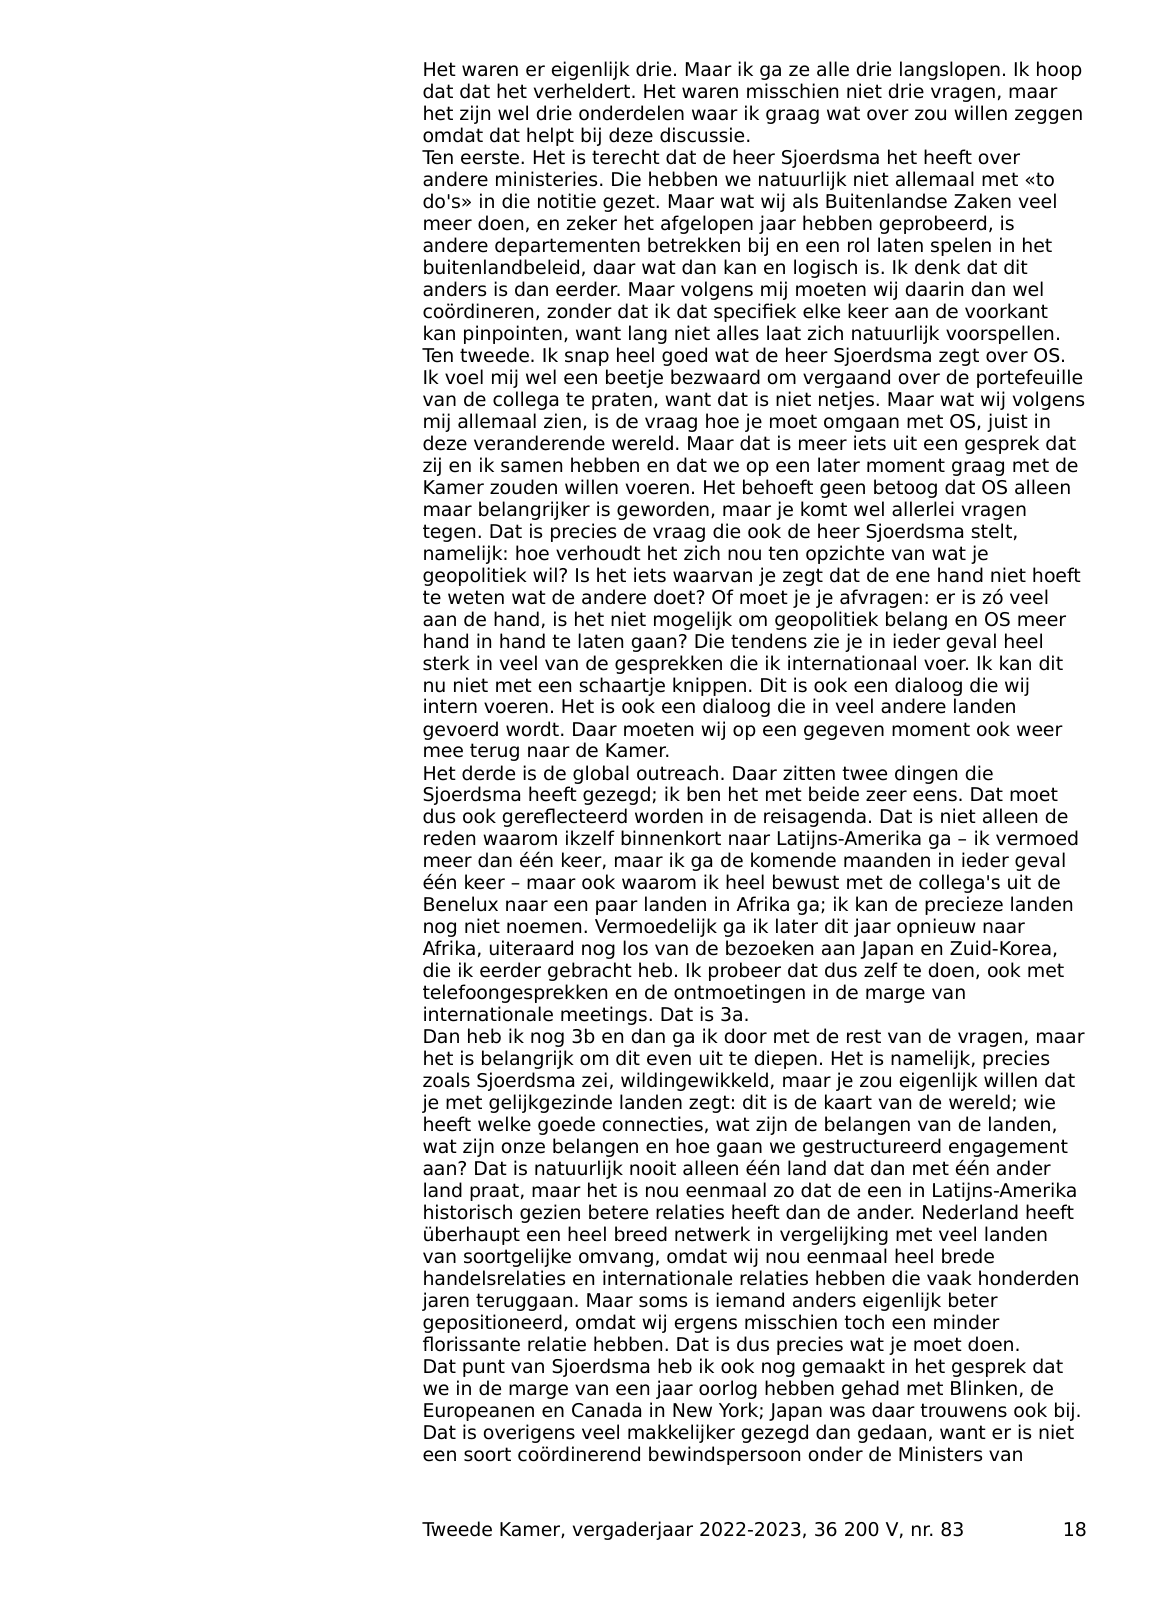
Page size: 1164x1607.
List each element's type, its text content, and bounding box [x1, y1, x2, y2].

text Dan heb ik nog 3b en dan ga ik door met de rest van de vragen, maar het is belangrijk om dit even uit te diepen. Het is namelijk, precies zoals Sjoerdsma zei, wildingewikkeld, maar je zou eigenlijk willen dat je met gelijkgezinde landen zegt: dit is de kaart van de wereld; wie heeft welke goede connecties, wat zijn de belangen van de landen, wat zijn onze belangen en hoe gaan we gestructureerd engagement aan? Dat is natuurlijk nooit alleen één land dat dan met één ander land praat, maar het is nou eenmaal zo dat de een in Latijns-Amerika historisch gezien betere relaties heeft dan de ander. Nederland heeft überhaupt een heel breed netwerk in vergelijking met veel landen van soortgelijke omvang, omdat wij nou eenmaal heel brede handelsrelaties en internationale relaties hebben die vaak honderden jaren teruggaan. Maar soms is iemand anders eigenlijk beter gepositioneerd, omdat wij ergens misschien toch een minder florissante relatie hebben. Dat is dus precies wat je moet doen. [422, 1026, 1087, 1356]
text Het derde is de global outreach. Daar zitten twee dingen die Sjoerdsma heeft gezegd; ik ben het met beide zeer eens. Dat moet dus ook gereflecteerd worden in de reisagenda. Dat is niet alleen de reden waarom ikzelf binnenkort naar Latijns-Amerika ga – ik vermoed meer dan één keer, maar ik ga de komende maanden in ieder geval één keer – maar ook waarom ik heel bewust met de collega's uit de Benelux naar een paar landen in Afrika ga; ik kan de precieze landen nog niet noemen. Vermoedelijk ga ik later dit jaar opnieuw naar Afrika, uiteraard nog los van de bezoeken aan Japan en Zuid-Korea, die ik eerder gebracht heb. Ik probeer dat dus zelf te doen, ook met telefoongesprekken en de ontmoetingen in de marge van internationale meetings. Dat is 3a. [422, 762, 1087, 1026]
text Ten tweede. Ik snap heel goed wat de heer Sjoerdsma zegt over OS. Ik voel mij wel een beetje bezwaard om vergaand over de portefeuille van de collega te praten, want dat is niet netjes. Maar wat wij volgens mij allemaal zien, is de vraag hoe je moet omgaan met OS, juist in deze veranderende wereld. Maar dat is meer iets uit een gesprek dat zij en ik samen hebben en dat we op een later moment graag met de Kamer zouden willen voeren. Het behoeft geen betoog dat OS alleen maar belangrijker is geworden, maar je komt wel allerlei vragen tegen. Dat is precies de vraag die ook de heer Sjoerdsma stelt, namelijk: hoe verhoudt het zich nou ten opzichte van wat je geopolitiek wil? Is het iets waarvan je zegt dat de ene hand niet hoeft te weten wat de andere doet? Of moet je je afvragen: er is zó veel aan de hand, is het niet mogelijk om geopolitiek belang en OS meer hand in hand te laten gaan? Die tendens zie je in ieder geval heel sterk in veel van de gesprekken die ik internationaal voer. Ik kan dit nu niet met een schaartje knippen. Dit is ook een dialoog die wij intern voeren. Het is ook een dialoog die in veel andere landen gevoerd wordt. Daar moeten wij op een gegeven moment ook weer mee terug naar de Kamer. [422, 345, 1087, 762]
text Dat punt van Sjoerdsma heb ik ook nog gemaakt in het gesprek dat we in de marge van een jaar oorlog hebben gehad met Blinken, de Europeanen en Canada in New York; Japan was daar trouwens ook bij. Dat is overigens veel makkelijker gezegd dan gedaan, want er is niet een soort coördinerend bewindspersoon onder de Ministers van [422, 1356, 1087, 1466]
text Ten eerste. Het is terecht dat de heer Sjoerdsma het heeft over andere ministeries. Die hebben we natuurlijk niet allemaal met «to do's» in die notitie gezet. Maar wat wij als Buitenlandse Zaken veel meer doen, en zeker het afgelopen jaar hebben geprobeerd, is andere departementen betrekken bij en een rol laten spelen in het buitenlandbeleid, daar wat dan kan en logisch is. Ik denk dat dit anders is dan eerder. Maar volgens mij moeten wij daarin dan wel coördineren, zonder dat ik dat specifiek elke keer aan de voorkant kan pinpointen, want lang niet alles laat zich natuurlijk voorspellen. [422, 147, 1087, 345]
text Het waren er eigenlijk drie. Maar ik ga ze alle drie langslopen. Ik hoop dat dat het verheldert. Het waren misschien niet drie vragen, maar het zijn wel drie onderdelen waar ik graag wat over zou willen zeggen omdat dat helpt bij deze discussie. [422, 59, 1087, 147]
